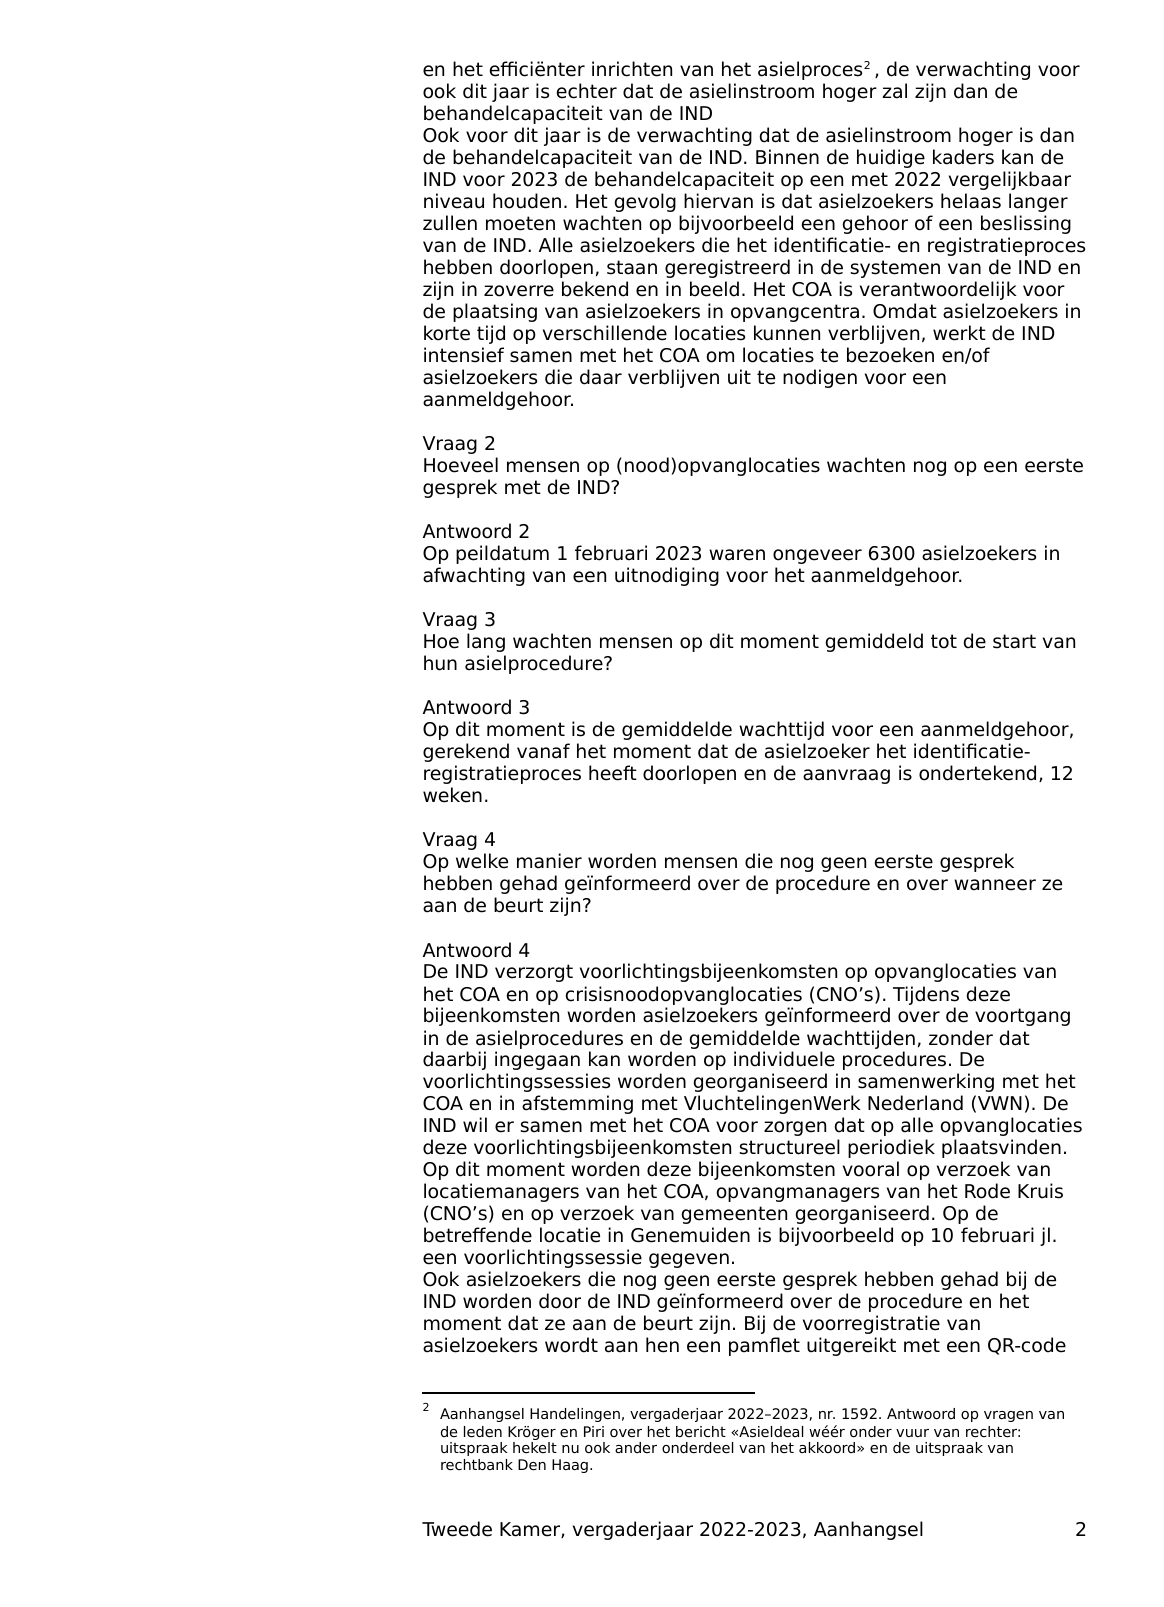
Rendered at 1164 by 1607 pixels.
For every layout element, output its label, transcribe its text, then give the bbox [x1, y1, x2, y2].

text Ook asielzoekers die nog geen eerste gesprek hebben gehad bij de IND worden door de IND geïnformeerd over de procedure en het moment dat ze aan de beurt zijn. Bij de voorregistratie van asielzoekers wordt aan hen een pamflet uitgereikt met een QR-code [422, 1269, 1087, 1357]
text Vraag 3 [422, 609, 1087, 631]
text Antwoord 2 [422, 521, 1087, 543]
text Hoe lang wachten mensen op dit moment gemiddeld tot de start van hun asielprocedure? [422, 631, 1087, 675]
text Op welke manier worden mensen die nog geen eerste gesprek hebben gehad geïnformeerd over de procedure en over wanneer ze aan de beurt zijn? [422, 851, 1087, 917]
text Op peildatum 1 februari 2023 waren ongeveer 6300 asielzoekers in afwachting van een uitnodiging voor het aanmeldgehoor. [422, 543, 1087, 587]
text De IND verzorgt voorlichtingsbijeenkomsten op opvanglocaties van het COA en op crisisnoodopvanglocaties (CNO’s). Tijdens deze bijeenkomsten worden asielzoekers geïnformeerd over de voortgang in de asielprocedures en de gemiddelde wachttijden, zonder dat daarbij ingegaan kan worden op individuele procedures. De voorlichtingssessies worden georganiseerd in samenwerking met het COA en in afstemming met VluchtelingenWerk Nederland (VWN). De IND wil er samen met het COA voor zorgen dat op alle opvanglocaties deze voorlichtingsbijeenkomsten structureel periodiek plaatsvinden. Op dit moment worden deze bijeenkomsten vooral op verzoek van locatiemanagers van het COA, opvangmanagers van het Rode Kruis (CNO’s) en op verzoek van gemeenten georganiseerd. Op de betreffende locatie in Genemuiden is bijvoorbeeld op 10 februari jl. een voorlichtingssessie gegeven. [422, 961, 1087, 1269]
text Vraag 4 [422, 829, 1087, 851]
text Ook voor dit jaar is de verwachting dat de asielinstroom hoger is dan de behandelcapaciteit van de IND. Binnen de huidige kaders kan de IND voor 2023 de behandelcapaciteit op een met 2022 vergelijkbaar niveau houden. Het gevolg hiervan is dat asielzoekers helaas langer zullen moeten wachten op bijvoorbeeld een gehoor of een beslissing van de IND. Alle asielzoekers die het identificatie- en registratieproces hebben doorlopen, staan geregistreerd in de systemen van de IND en zijn in zoverre bekend en in beeld. Het COA is verantwoordelijk voor de plaatsing van asielzoekers in opvangcentra. Omdat asielzoekers in korte tijd op verschillende locaties kunnen verblijven, werkt de IND intensief samen met het COA om locaties te bezoeken en/of asielzoekers die daar verblijven uit te nodigen voor een aanmeldgehoor. [422, 125, 1087, 411]
text Antwoord 3 [422, 697, 1087, 719]
text Op dit moment is de gemiddelde wachttijd voor een aanmeldgehoor, gerekend vanaf het moment dat de asielzoeker het identificatie- registratieproces heeft doorlopen en de aanvraag is ondertekend, 12 weken. [422, 719, 1087, 807]
text Antwoord 4 [422, 939, 1087, 961]
text en het efficiënter inrichten van het asielproces, de verwachting voor ook dit jaar is echter dat de asielinstroom hoger zal zijn dan de behandelcapaciteit van de IND [422, 59, 1087, 125]
text Hoeveel mensen op (nood)opvanglocaties wachten nog op een eerste gesprek met de IND? [422, 455, 1087, 499]
text Aanhangsel Handelingen, vergaderjaar 2022–2023, nr. 1592. Antwoord op vragen van de leden Kröger en Piri over het bericht «Asieldeal wéér onder vuur van rechter: uitspraak hekelt nu ook ander onderdeel van het akkoord» en de uitspraak van rechtbank Den Haag. [422, 1402, 1087, 1474]
text Vraag 2 [422, 433, 1087, 455]
